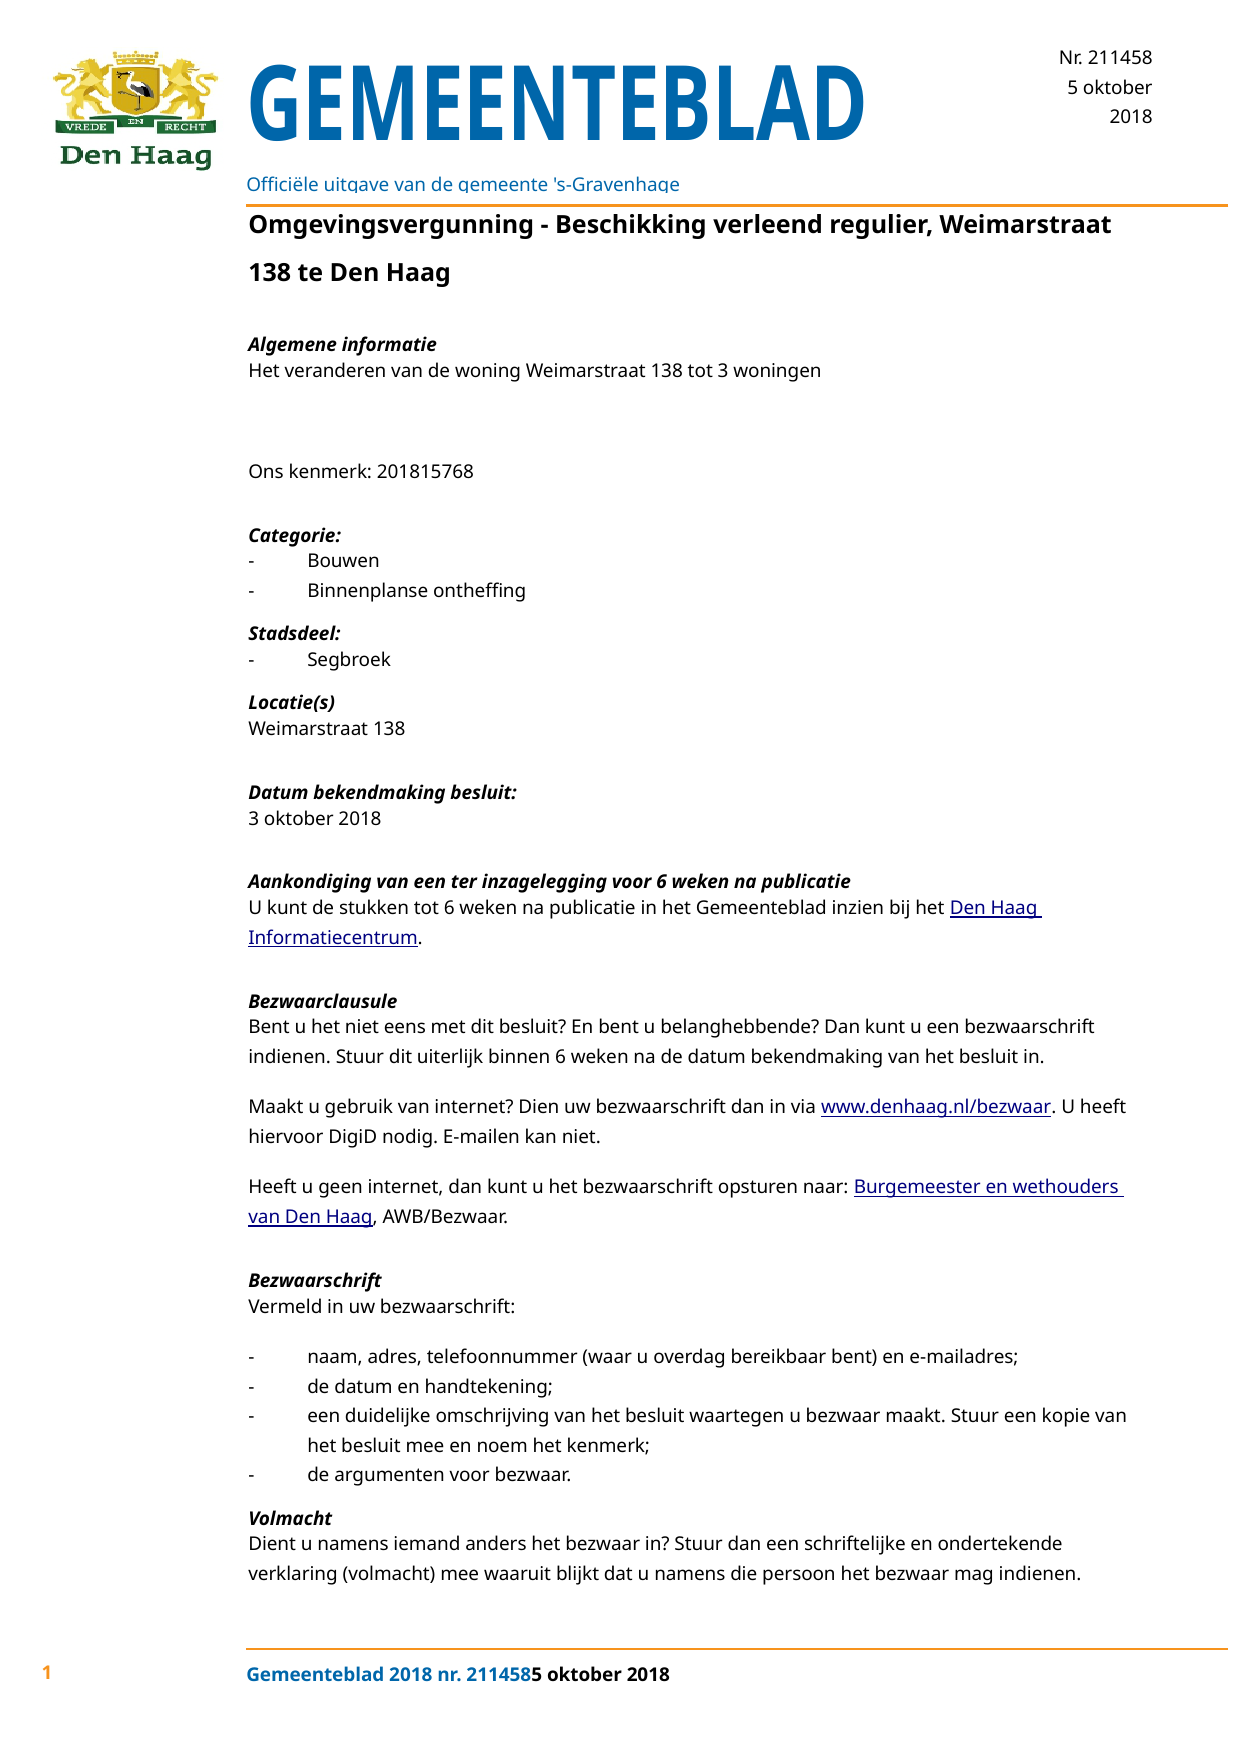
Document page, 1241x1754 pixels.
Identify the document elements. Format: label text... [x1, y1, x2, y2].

list een duidelijke omschrijving van het besluit waartegen u bezwaar maakt. Stuur een kopie van het besluit mee en noem het kenmerk; [248, 1402, 1152, 1458]
text Weimarstraat 138 [248, 715, 1152, 741]
text Bent u het niet eens met dit besluit? En bent u belanghebbende? Dan kunt u een bezwaarschrift indienen. Stuur dit uiterlijk binnen 6 weken na de datum bekendmaking van het besluit in. [248, 1014, 1152, 1069]
text Het veranderen van de woning Weimarstraat 138 tot 3 woningen [248, 357, 1152, 383]
text Aankondiging van een ter inzagelegging voor 6 weken na publicatie [248, 869, 1152, 894]
text Bezwaarschrift [248, 1267, 1152, 1293]
text Stadsdeel: [248, 620, 1152, 646]
text Locatie(s) [248, 689, 1152, 715]
text Ons kenmerk: 201815768 [248, 458, 1152, 484]
list naam, adres, telefoonnummer (waar u overdag bereikbaar bent) en e-mailadres; [248, 1343, 1152, 1369]
text Heeft u geen internet, dan kunt u het bezwaarschrift opsturen naar: Burgemeester en wethouders van Den Haag, AWB/Bezwaar. [248, 1174, 1152, 1229]
text Maakt u gebruik van internet? Dien uw bezwaarschrift dan in via www.denhaag.nl/bezwaar. U heeft hiervoor DigiD nodig. E-mailen kan niet. [248, 1094, 1152, 1149]
text 3 oktober 2018 [248, 805, 1152, 830]
picture [41, 47, 231, 172]
text Volmacht [248, 1505, 1152, 1531]
text Algemene informatie [248, 331, 1152, 357]
text Bezwaarclausule [248, 988, 1152, 1014]
list de argumenten voor bezwaar. [248, 1462, 1152, 1487]
text Dient u namens iemand anders het bezwaar in? Stuur dan een schriftelijke en ondertekende verklaring (volmacht) mee waaruit blijkt dat u namens die persoon het bezwaar mag indienen. [248, 1531, 1152, 1586]
text Vermeld in uw bezwaarschrift: [248, 1293, 1152, 1319]
list Binnenplanse ontheffing [248, 577, 1152, 603]
text Categorie: [248, 522, 1152, 548]
text Omgevingsvergunning - Beschikking verleend regulier, Weimarstraat 138 te Den Haag [248, 207, 1152, 288]
text Datum bekendmaking besluit: [248, 779, 1152, 805]
list Bouwen [248, 548, 1152, 573]
text U kunt de stukken tot 6 weken na publicatie in het Gemeenteblad inzien bij het Den Haag Informatiecentrum. [248, 894, 1152, 950]
list de datum en handtekening; [248, 1373, 1152, 1399]
list Segbroek [248, 646, 1152, 672]
